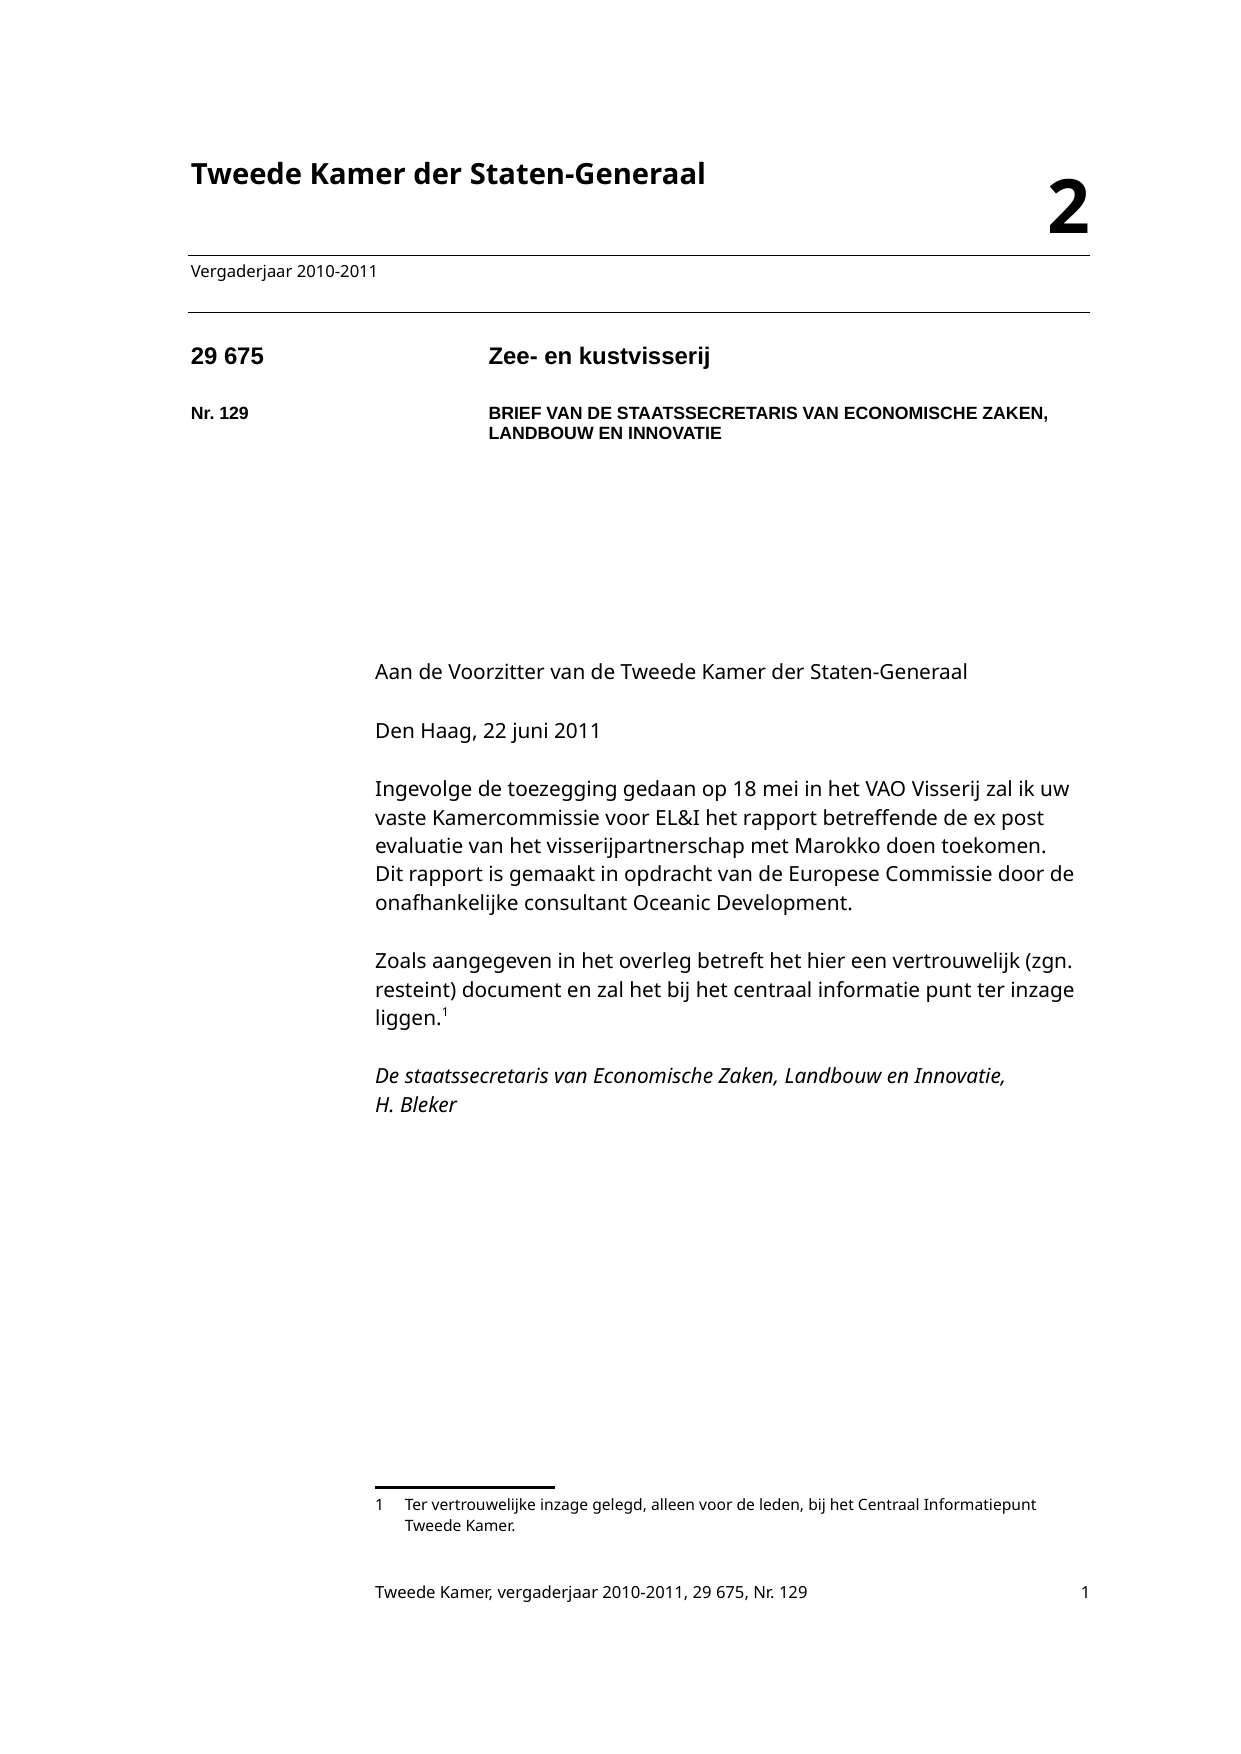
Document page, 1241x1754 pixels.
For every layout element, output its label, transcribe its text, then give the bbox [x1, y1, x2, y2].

text Dit rapport is gemaakt in opdracht van de Europese Commissie door de onafhankelijke consultant Oceanic Development. [375, 859, 1090, 916]
text Ingevolge de toezegging gedaan op 18 mei in het VAO Visserij zal ik uw vaste Kamercommissie voor EL&I het rapport betreffende de ex post evaluatie van het visserijpartnerschap met Marokko doen toekomen. [375, 774, 1090, 859]
text Aan de Voorzitter van de Tweede Kamer der Staten-Generaal [375, 657, 1090, 686]
table_header 2 [910, 150, 1090, 255]
table_cell 29 675 [188, 339, 485, 399]
text De staatssecretaris van Economische Zaken, Landbouw en Innovatie, [375, 1062, 1090, 1090]
table_cell [188, 313, 485, 339]
text Ter vertrouwelijke inzage gelegd, alleen voor de leden, bij het Centraal Informatiepunt Tweede Kamer. [375, 1479, 1090, 1536]
text Den Haag, 22 juni 2011 [375, 716, 1090, 744]
table_cell BRIEF VAN DE STAATSSECRETARIS VAN ECONOMISCHE ZAKEN, LANDBOUW EN INNOVATIE [485, 399, 1090, 539]
table_cell [485, 256, 1090, 312]
table_cell Nr. 129 [188, 399, 485, 539]
table_cell Vergaderjaar 2010-2011 [188, 256, 485, 312]
table_header Tweede Kamer der Staten-Generaal [188, 150, 909, 255]
text H. Bleker [375, 1090, 1090, 1118]
table_cell [485, 313, 1090, 339]
table_cell Zee- en kustvisserij [485, 339, 1090, 399]
text Zoals aangegeven in het overleg betreft het hier een vertrouwelijk (zgn. resteint) document en zal het bij het centraal informatie punt ter inzage liggen. [375, 946, 1090, 1032]
